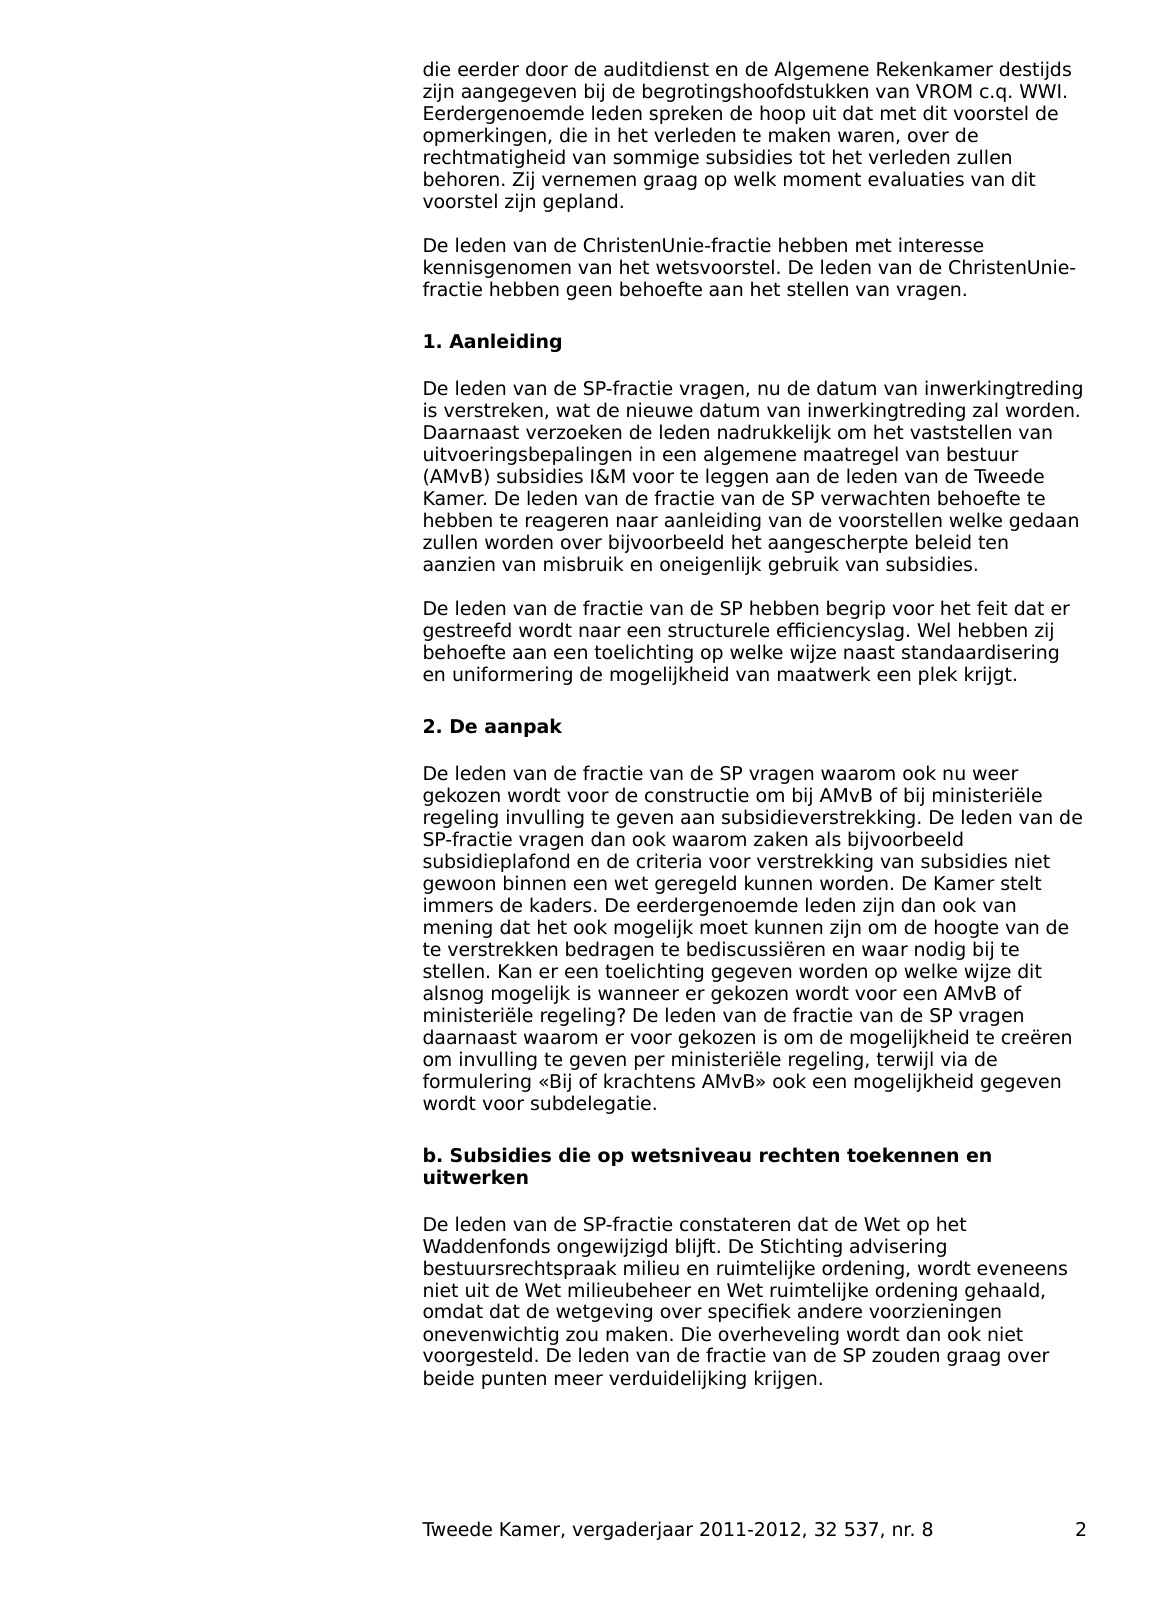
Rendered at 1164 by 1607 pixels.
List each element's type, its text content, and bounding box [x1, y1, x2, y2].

subtitle b. Subsidies die op wetsniveau rechten toekennen en uitwerken [422, 1144, 1087, 1188]
text die eerder door de auditdienst en de Algemene Rekenkamer destijds zijn aangegeven bij de begrotingshoofdstukken van VROM c.q. WWI. Eerdergenoemde leden spreken de hoop uit dat met dit voorstel de opmerkingen, die in het verleden te maken waren, over de rechtmatigheid van sommige subsidies tot het verleden zullen behoren. Zij vernemen graag op welk moment evaluaties van dit voorstel zijn gepland. [422, 59, 1087, 213]
subtitle 2. De aanpak [422, 716, 1087, 738]
text De leden van de SP-fractie vragen, nu de datum van inwerkingtreding is verstreken, wat de nieuwe datum van inwerkingtreding zal worden. Daarnaast verzoeken de leden nadrukkelijk om het vaststellen van uitvoeringsbepalingen in een algemene maatregel van bestuur (AMvB) subsidies I&M voor te leggen aan de leden van de Tweede Kamer. De leden van de fractie van de SP verwachten behoefte te hebben te reageren naar aanleiding van de voorstellen welke gedaan zullen worden over bijvoorbeeld het aangescherpte beleid ten aanzien van misbruik en oneigenlijk gebruik van subsidies. [422, 378, 1087, 576]
text De leden van de fractie van de SP vragen waarom ook nu weer gekozen wordt voor de constructie om bij AMvB of bij ministeriële regeling invulling te geven aan subsidieverstrekking. De leden van de SP-fractie vragen dan ook waarom zaken als bijvoorbeeld subsidieplafond en de criteria voor verstrekking van subsidies niet gewoon binnen een wet geregeld kunnen worden. De Kamer stelt immers de kaders. De eerdergenoemde leden zijn dan ook van mening dat het ook mogelijk moet kunnen zijn om de hoogte van de te verstrekken bedragen te bediscussiëren en waar nodig bij te stellen. Kan er een toelichting gegeven worden op welke wijze dit alsnog mogelijk is wanneer er gekozen wordt voor een AMvB of ministeriële regeling? De leden van de fractie van de SP vragen daarnaast waarom er voor gekozen is om de mogelijkheid te creëren om invulling te geven per ministeriële regeling, terwijl via de formulering «Bij of krachtens AMvB» ook een mogelijkheid gegeven wordt voor subdelegatie. [422, 763, 1087, 1114]
text De leden van de SP-fractie constateren dat de Wet op het Waddenfonds ongewijzigd blijft. De Stichting advisering bestuursrechtspraak milieu en ruimtelijke ordening, wordt eveneens niet uit de Wet milieubeheer en Wet ruimtelijke ordening gehaald, omdat dat de wetgeving over specifiek andere voorzieningen onevenwichtig zou maken. Die overheveling wordt dan ook niet voorgesteld. De leden van de fractie van de SP zouden graag over beide punten meer verduidelijking krijgen. [422, 1213, 1087, 1389]
text De leden van de fractie van de SP hebben begrip voor het feit dat er gestreefd wordt naar een structurele efficiencyslag. Wel hebben zij behoefte aan een toelichting op welke wijze naast standaardisering en uniformering de mogelijkheid van maatwerk een plek krijgt. [422, 598, 1087, 686]
text De leden van de ChristenUnie-fractie hebben met interesse kennisgenomen van het wetsvoorstel. De leden van de ChristenUnie-fractie hebben geen behoefte aan het stellen van vragen. [422, 235, 1087, 301]
subtitle 1. Aanleiding [422, 331, 1087, 353]
